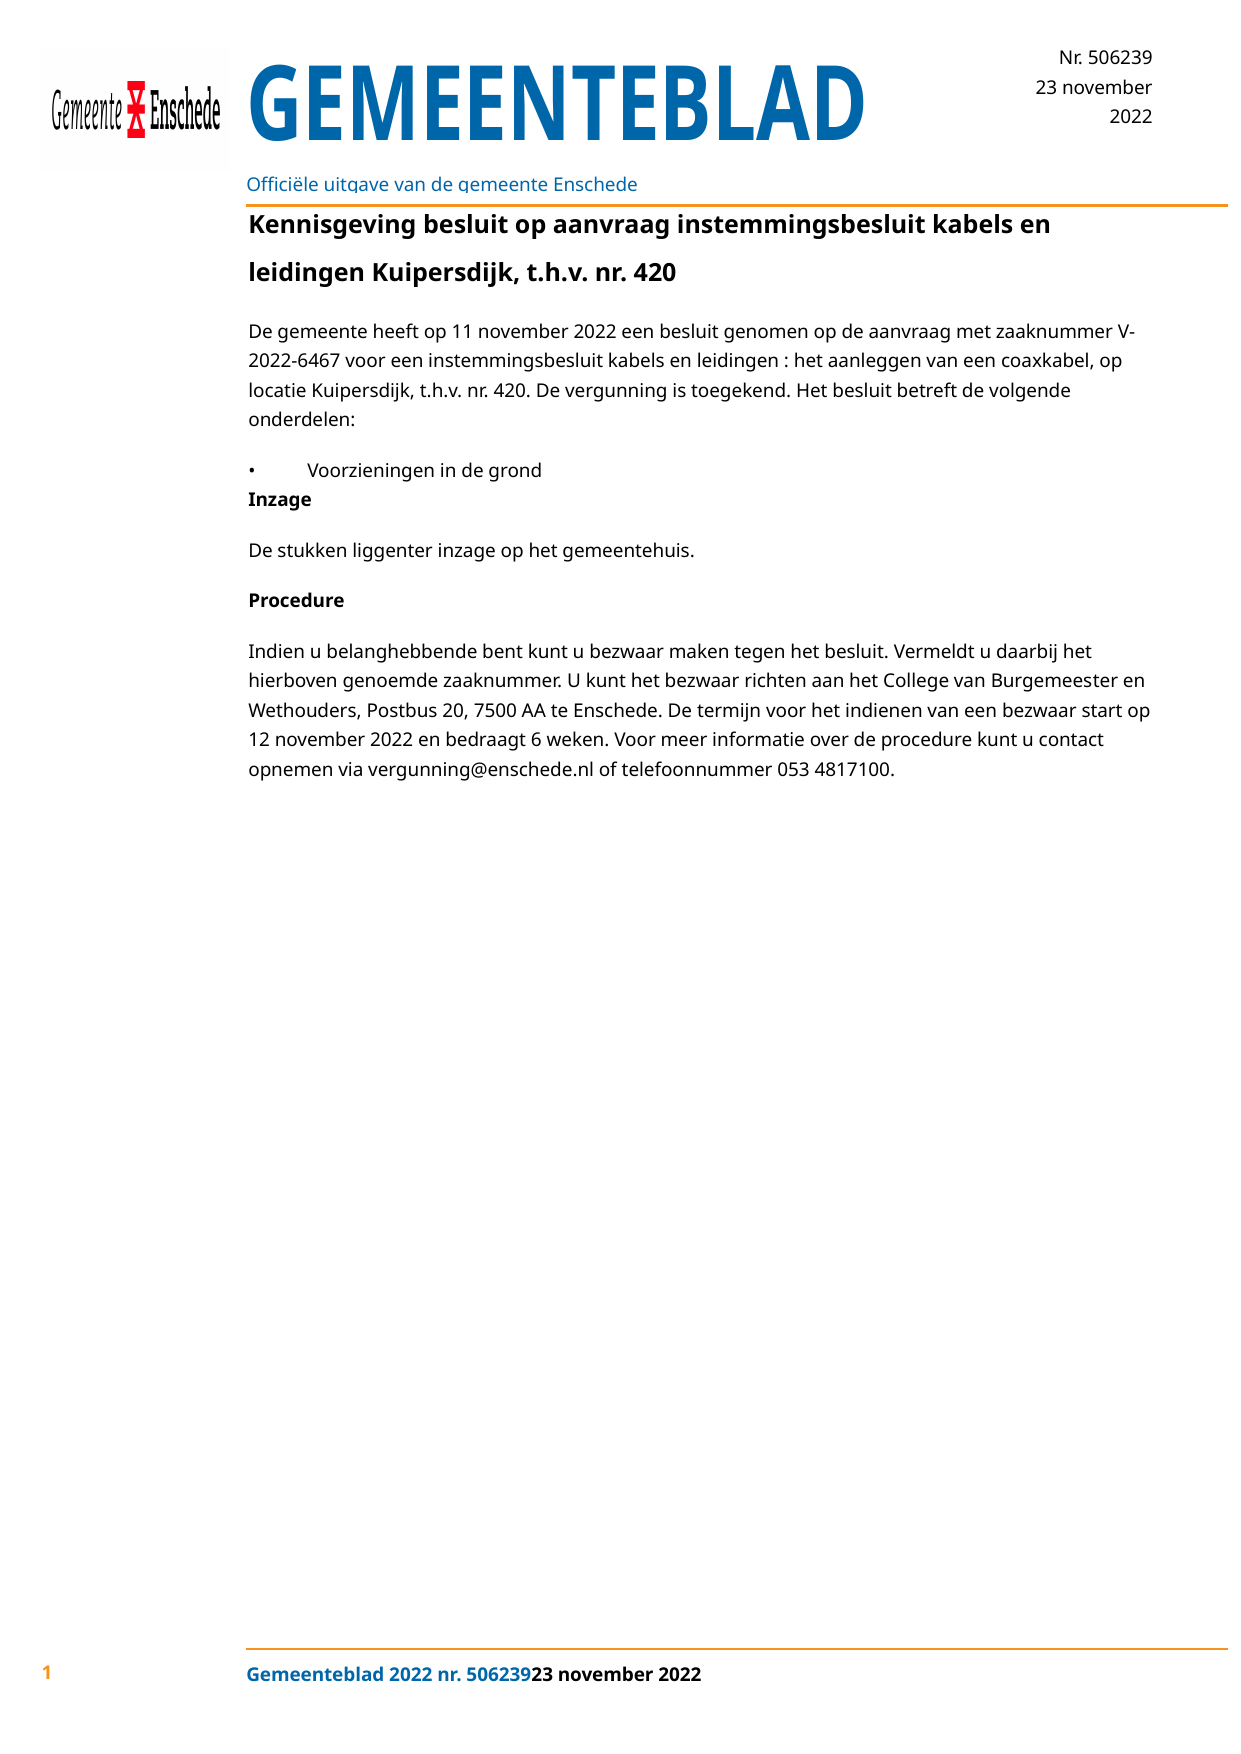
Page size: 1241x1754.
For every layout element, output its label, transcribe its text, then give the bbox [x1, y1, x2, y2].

text De gemeente heeft op 11 november 2022 een besluit genomen op de aanvraag met zaaknummer V-2022-6467 voor een instemmingsbesluit kabels en leidingen : het aanleggen van een coaxkabel, op locatie Kuipersdijk, t.h.v. nr. 420. De vergunning is toegekend. Het besluit betreft de volgende onderdelen: [248, 318, 1152, 432]
text Procedure [248, 587, 1152, 613]
text Indien u belanghebbende bent kunt u bezwaar maken tegen het besluit. Vermeldt u daarbij het hierboven genoemde zaaknummer. U kunt het bezwaar richten aan het College van Burgemees­ter en Wethouders, Postbus 20, 7500 AA te Enschede. De termijn voor het indienen van een bezwaar start op 12 november 2022 en bedraagt 6 weken. Voor meer informatie over de procedure kunt u contact opnemen via vergunning@enschede.nl of telefoonnummer 053 4817100. [248, 638, 1152, 782]
text Inzage [248, 487, 1152, 512]
text De stukken liggenter inzage op het gemeentehuis. [248, 537, 1152, 563]
text Kennisgeving besluit op aanvraag instemmingsbesluit kabels en leidingen Kuipersdijk, t.h.v. nr. 420 [248, 207, 1152, 288]
list Voorzieningen in de grond [248, 457, 1152, 483]
picture [41, 47, 231, 172]
